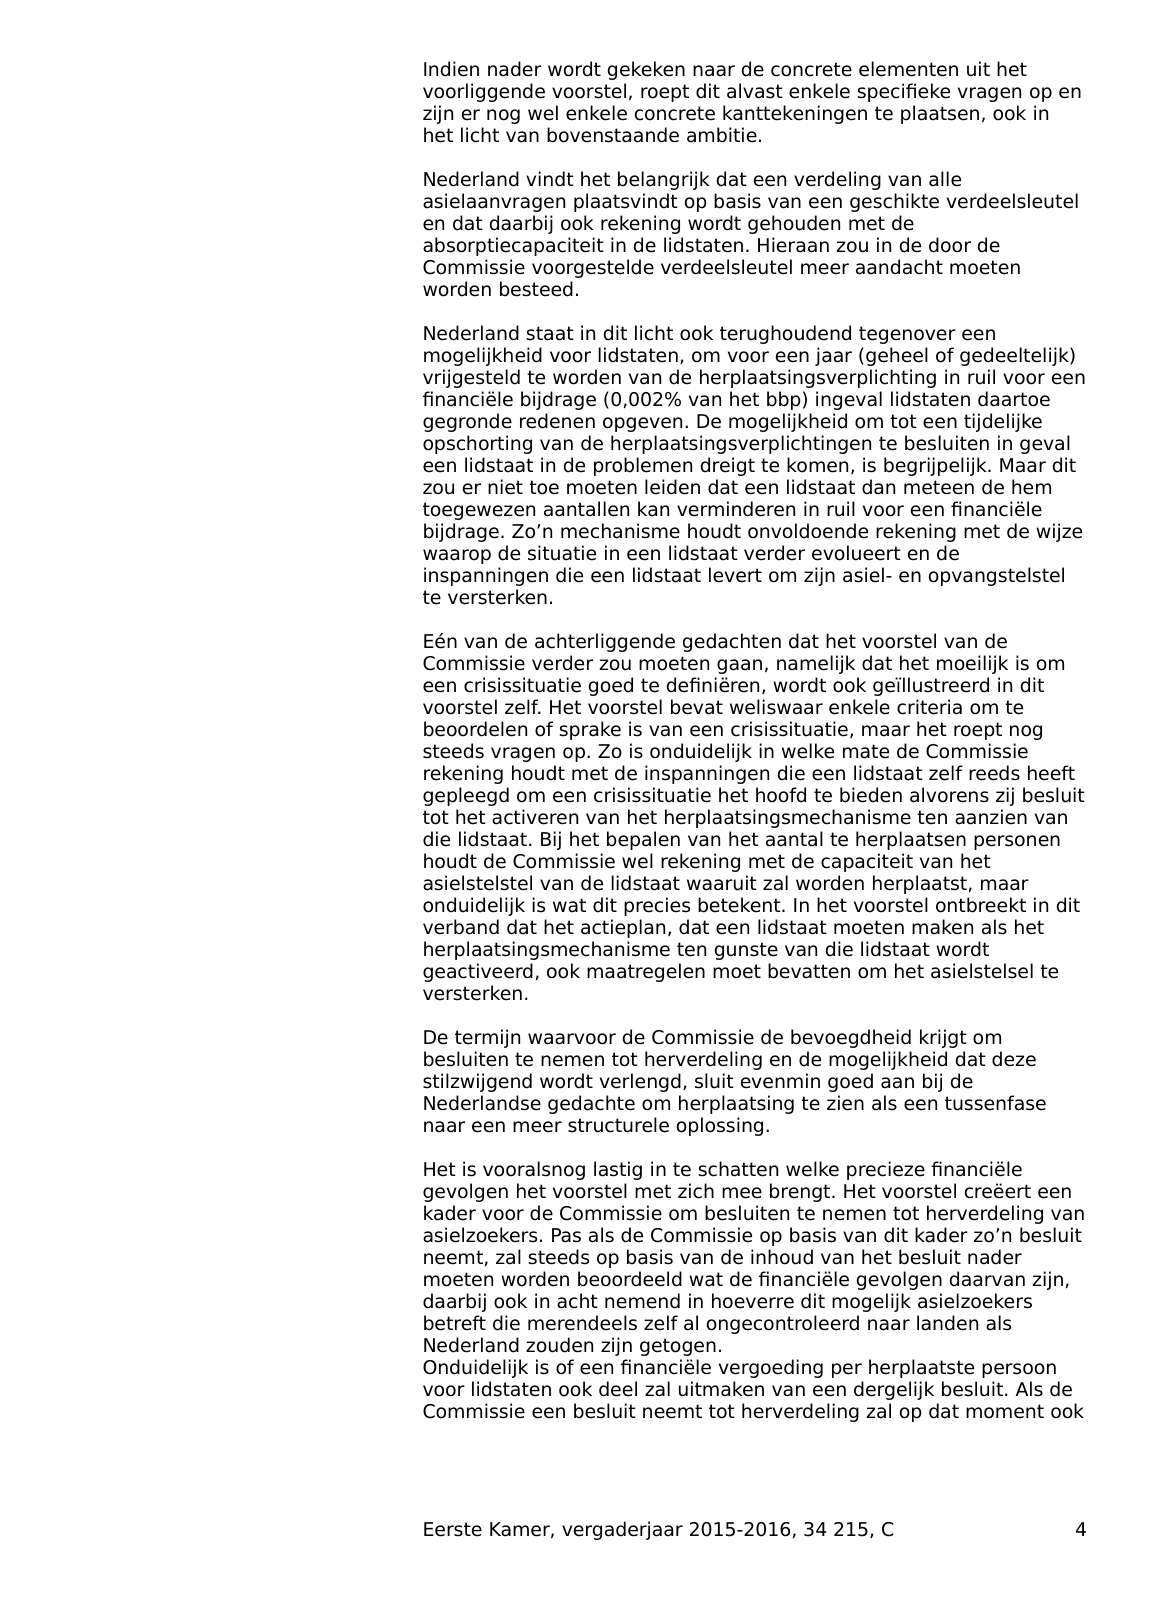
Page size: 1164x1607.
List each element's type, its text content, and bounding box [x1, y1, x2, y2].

text Het is vooralsnog lastig in te schatten welke precieze financiële gevolgen het voorstel met zich mee brengt. Het voorstel creëert een kader voor de Commissie om besluiten te nemen tot herverdeling van asielzoekers. Pas als de Commissie op basis van dit kader zo’n besluit neemt, zal steeds op basis van de inhoud van het besluit nader moeten worden beoordeeld wat de financiële gevolgen daarvan zijn, daarbij ook in acht nemend in hoeverre dit mogelijk asielzoekers betreft die merendeels zelf al ongecontroleerd naar landen als Nederland zouden zijn getogen. [422, 1159, 1087, 1357]
text Nederland staat in dit licht ook terughoudend tegenover een mogelijkheid voor lidstaten, om voor een jaar (geheel of gedeeltelijk) vrijgesteld te worden van de herplaatsingsverplichting in ruil voor een financiële bijdrage (0,002% van het bbp) ingeval lidstaten daartoe gegronde redenen opgeven. De mogelijkheid om tot een tijdelijke opschorting van de herplaatsingsverplichtingen te besluiten in geval een lidstaat in de problemen dreigt te komen, is begrijpelijk. Maar dit zou er niet toe moeten leiden dat een lidstaat dan meteen de hem toegewezen aantallen kan verminderen in ruil voor een financiële bijdrage. Zo’n mechanisme houdt onvoldoende rekening met de wijze waarop de situatie in een lidstaat verder evolueert en de inspanningen die een lidstaat levert om zijn asiel- en opvangstelstel te versterken. [422, 323, 1087, 609]
text Eén van de achterliggende gedachten dat het voorstel van de Commissie verder zou moeten gaan, namelijk dat het moeilijk is om een crisissituatie goed te definiëren, wordt ook geïllustreerd in dit voorstel zelf. Het voorstel bevat weliswaar enkele criteria om te beoordelen of sprake is van een crisissituatie, maar het roept nog steeds vragen op. Zo is onduidelijk in welke mate de Commissie rekening houdt met de inspanningen die een lidstaat zelf reeds heeft gepleegd om een crisissituatie het hoofd te bieden alvorens zij besluit tot het activeren van het herplaatsingsmechanisme ten aanzien van die lidstaat. Bij het bepalen van het aantal te herplaatsen personen houdt de Commissie wel rekening met de capaciteit van het asielstelstel van de lidstaat waaruit zal worden herplaatst, maar onduidelijk is wat dit precies betekent. In het voorstel ontbreekt in dit verband dat het actieplan, dat een lidstaat moeten maken als het herplaatsingsmechanisme ten gunste van die lidstaat wordt geactiveerd, ook maatregelen moet bevatten om het asielstelsel te versterken. [422, 631, 1087, 1005]
text Indien nader wordt gekeken naar de concrete elementen uit het voorliggende voorstel, roept dit alvast enkele specifieke vragen op en zijn er nog wel enkele concrete kanttekeningen te plaatsen, ook in het licht van bovenstaande ambitie. [422, 59, 1087, 147]
text Nederland vindt het belangrijk dat een verdeling van alle asielaanvragen plaatsvindt op basis van een geschikte verdeelsleutel en dat daarbij ook rekening wordt gehouden met de absorptiecapaciteit in de lidstaten. Hieraan zou in de door de Commissie voorgestelde verdeelsleutel meer aandacht moeten worden besteed. [422, 169, 1087, 301]
text De termijn waarvoor de Commissie de bevoegdheid krijgt om besluiten te nemen tot herverdeling en de mogelijkheid dat deze stilzwijgend wordt verlengd, sluit evenmin goed aan bij de Nederlandse gedachte om herplaatsing te zien als een tussenfase naar een meer structurele oplossing. [422, 1027, 1087, 1137]
text Onduidelijk is of een financiële vergoeding per herplaatste persoon voor lidstaten ook deel zal uitmaken van een dergelijk besluit. Als de Commissie een besluit neemt tot herverdeling zal op dat moment ook [422, 1357, 1087, 1423]
